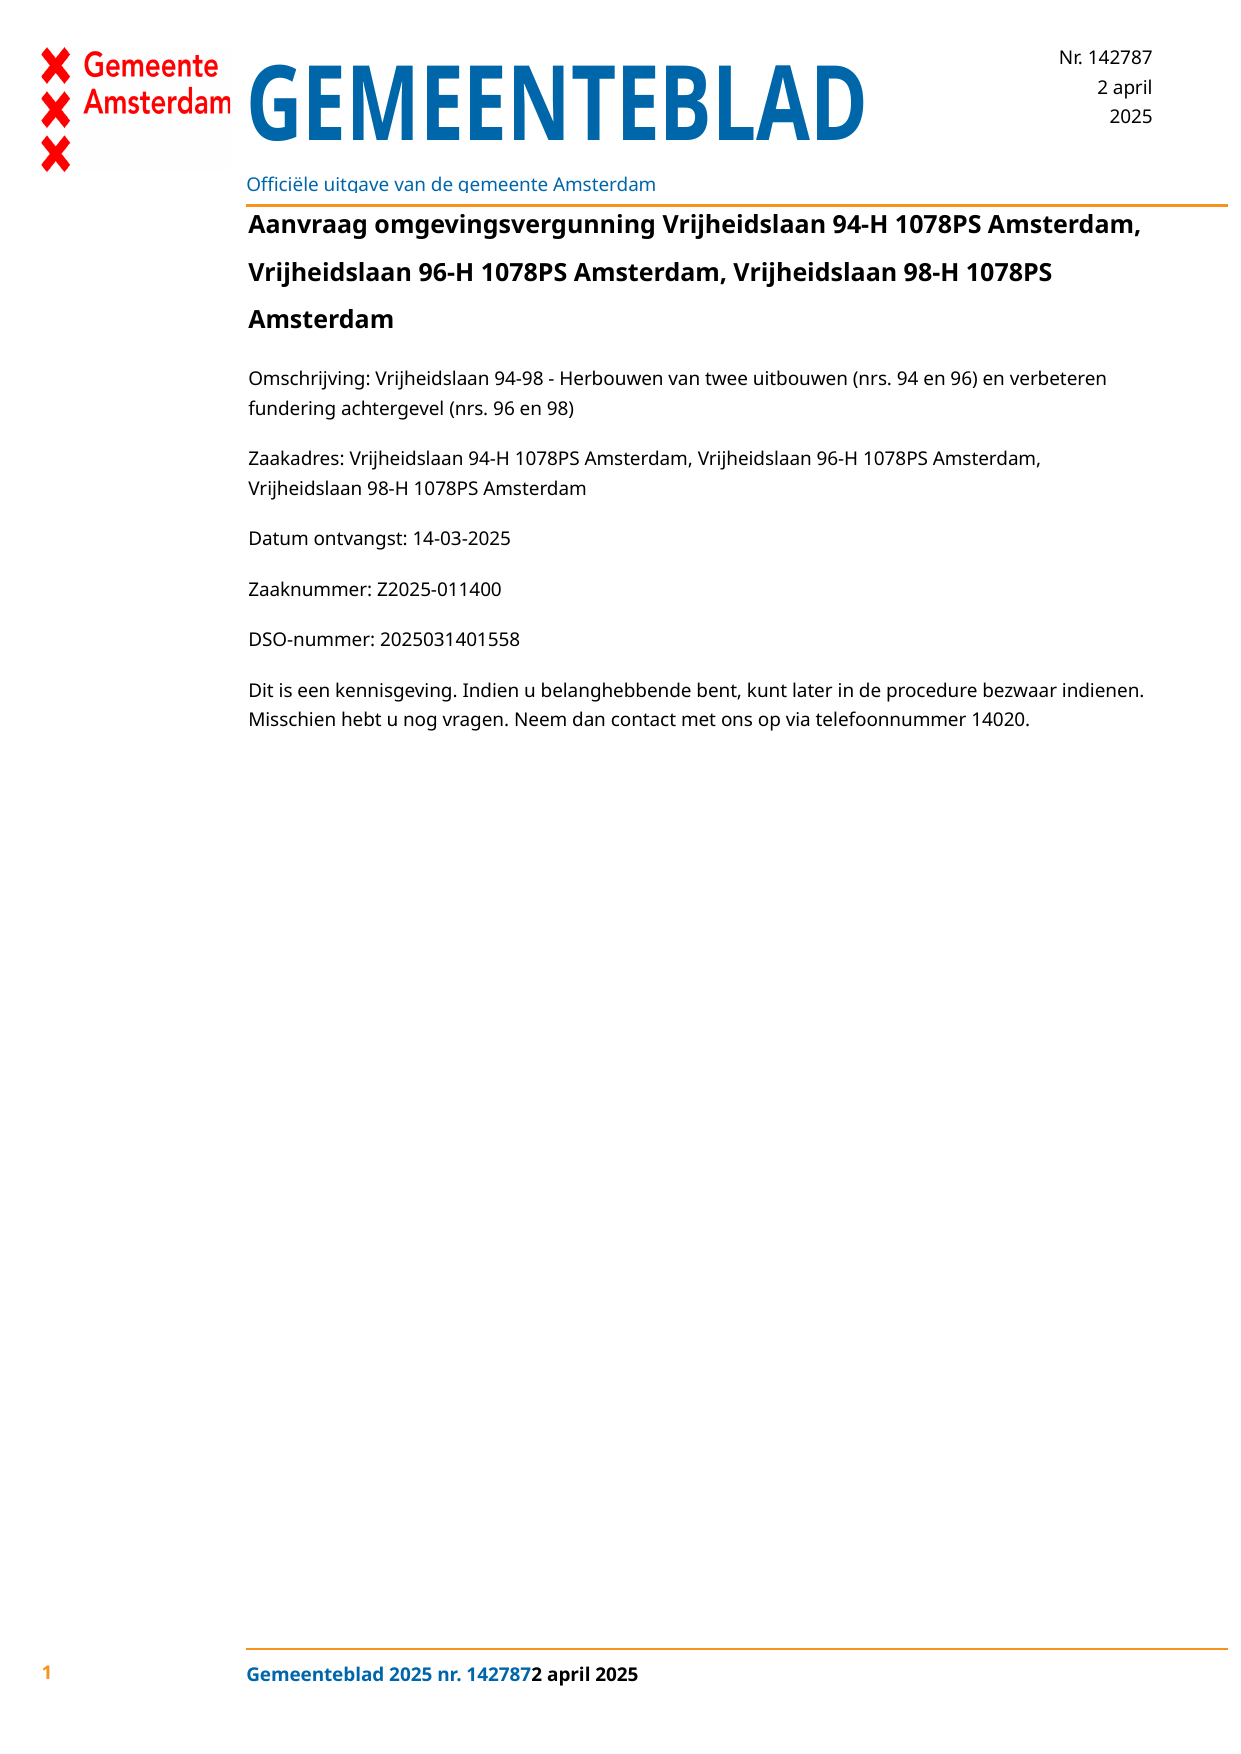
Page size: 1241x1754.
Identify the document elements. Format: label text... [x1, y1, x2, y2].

text Dit is een kennisgeving. Indien u belanghebbende bent, kunt later in de procedure bezwaar indienen. Misschien hebt u nog vragen. Neem dan contact met ons op via telefoonnummer 14020. [248, 677, 1152, 732]
text Zaaknummer: Z2025-011400 [248, 576, 1152, 602]
text Zaakadres: Vrijheidslaan 94-H 1078PS Amsterdam, Vrijheidslaan 96-H 1078PS Amsterdam, Vrijheidslaan 98-H 1078PS Amsterdam [248, 446, 1152, 501]
text Omschrijving: Vrijheidslaan 94-98 - Herbouwen van twee uitbouwen (nrs. 94 en 96) en verbeteren fundering achtergevel (nrs. 96 en 98) [248, 366, 1152, 421]
text DSO-nummer: 2025031401558 [248, 626, 1152, 652]
text Aanvraag omgevingsvergunning Vrijheidslaan 94-H 1078PS Amsterdam, Vrijheidslaan 96-H 1078PS Amsterdam, Vrijheidslaan 98-H 1078PS Amsterdam [248, 207, 1152, 336]
text Datum ontvangst: 14-03-2025 [248, 526, 1152, 551]
picture [41, 47, 231, 172]
